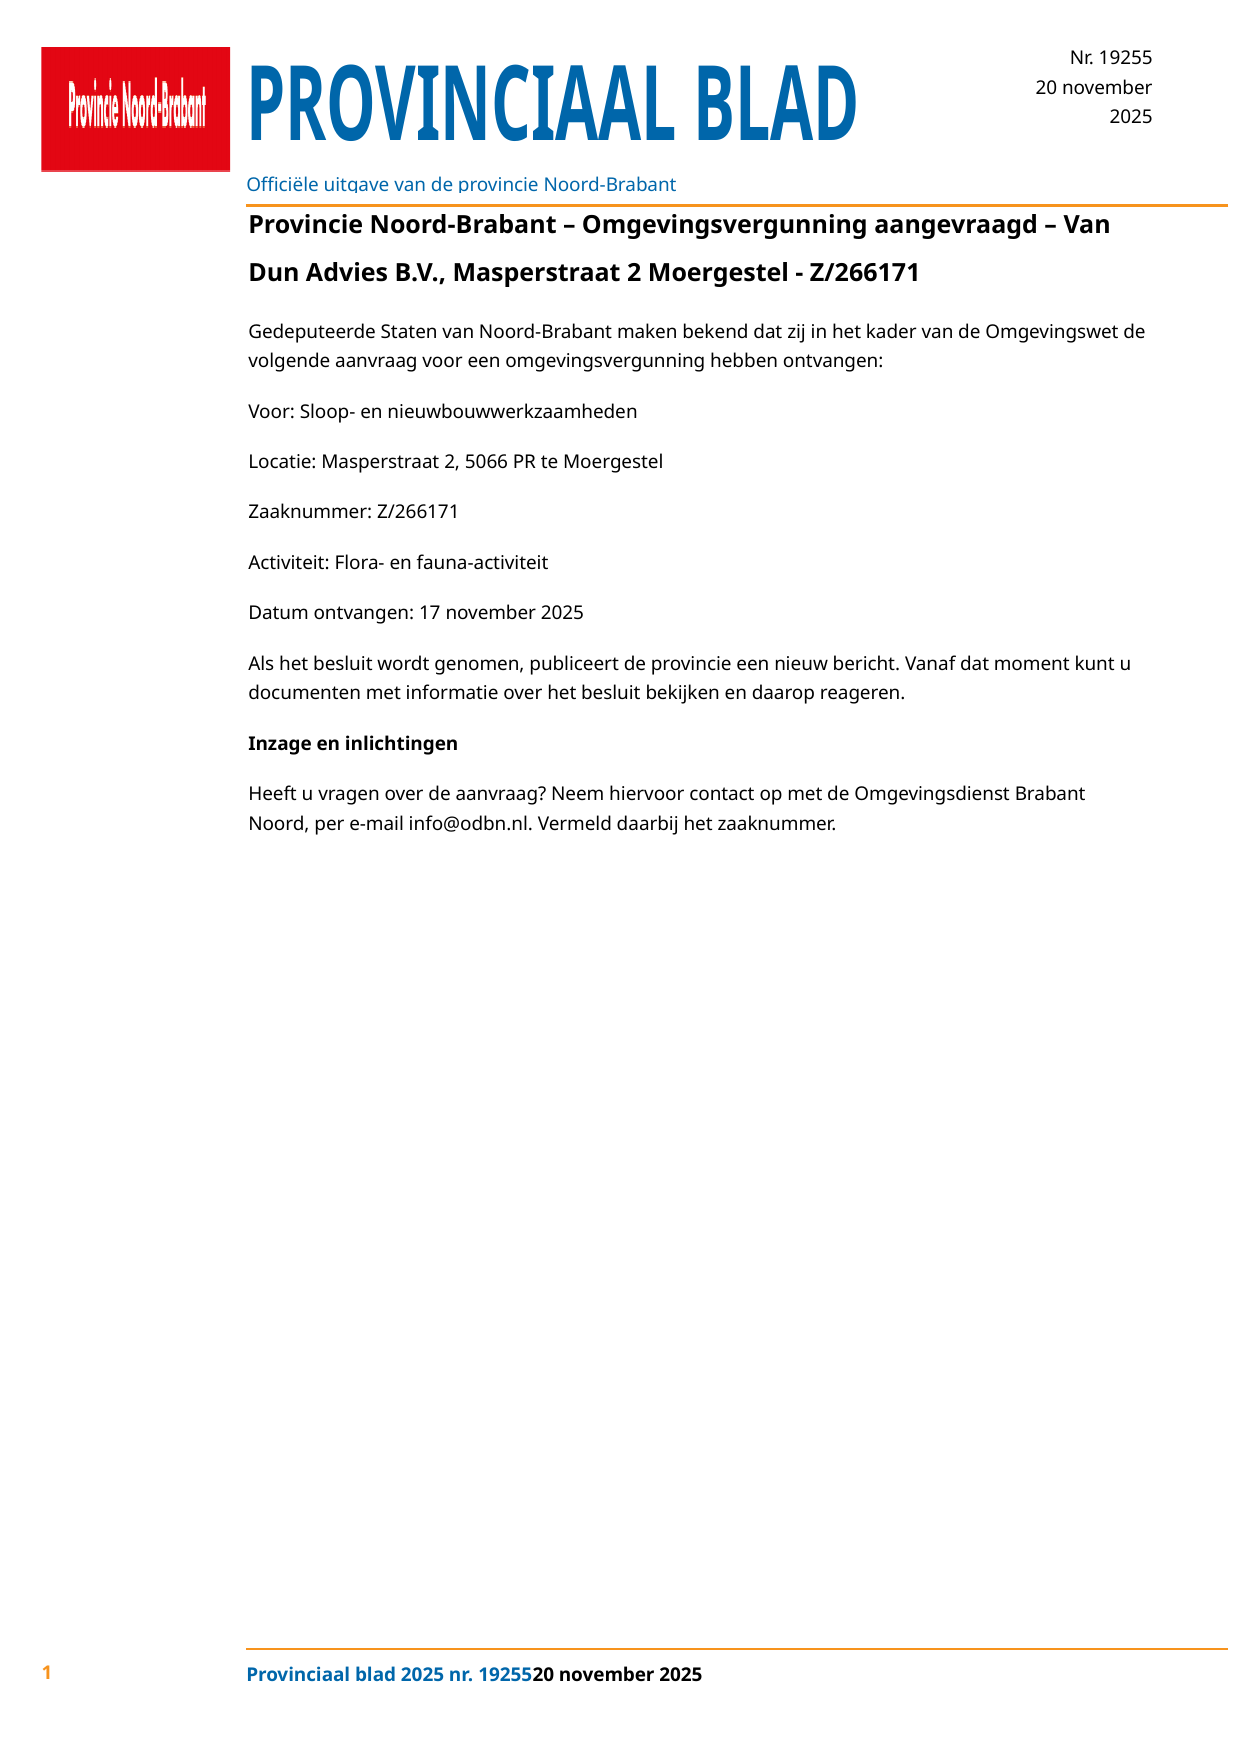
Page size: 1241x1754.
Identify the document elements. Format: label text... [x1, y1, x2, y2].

text Provincie Noord-Brabant – Omgevingsvergunning aangevraagd – Van Dun Advies B.V., Masperstraat 2 Moergestel - Z/266171 [248, 207, 1152, 288]
text Datum ontvangen: 17 november 2025 [248, 599, 1152, 625]
text Gedeputeerde Staten van Noord-Brabant maken bekend dat zij in het kader van de Omgevingswet de volgende aanvraag voor een omgevingsvergunning hebben ontvangen: [248, 318, 1152, 373]
text Heeft u vragen over de aanvraag? Neem hiervoor contact op met de Omgevingsdienst Brabant Noord, per e-mail info@odbn.nl. Vermeld daarbij het zaaknummer. [248, 780, 1152, 836]
text Zaaknummer: Z/266171 [248, 499, 1152, 524]
picture [41, 47, 231, 172]
text Als het besluit wordt genomen, publiceert de provincie een nieuw bericht. Vanaf dat moment kunt u documenten met informatie over het besluit bekijken en daarop reageren. [248, 650, 1152, 705]
text Inzage en inlichtingen [248, 730, 1152, 756]
text Locatie: Masperstraat 2, 5066 PR te Moergestel [248, 448, 1152, 474]
text Voor: Sloop- en nieuwbouwwerkzaamheden [248, 398, 1152, 424]
text Activiteit: Flora- en fauna-activiteit [248, 549, 1152, 575]
